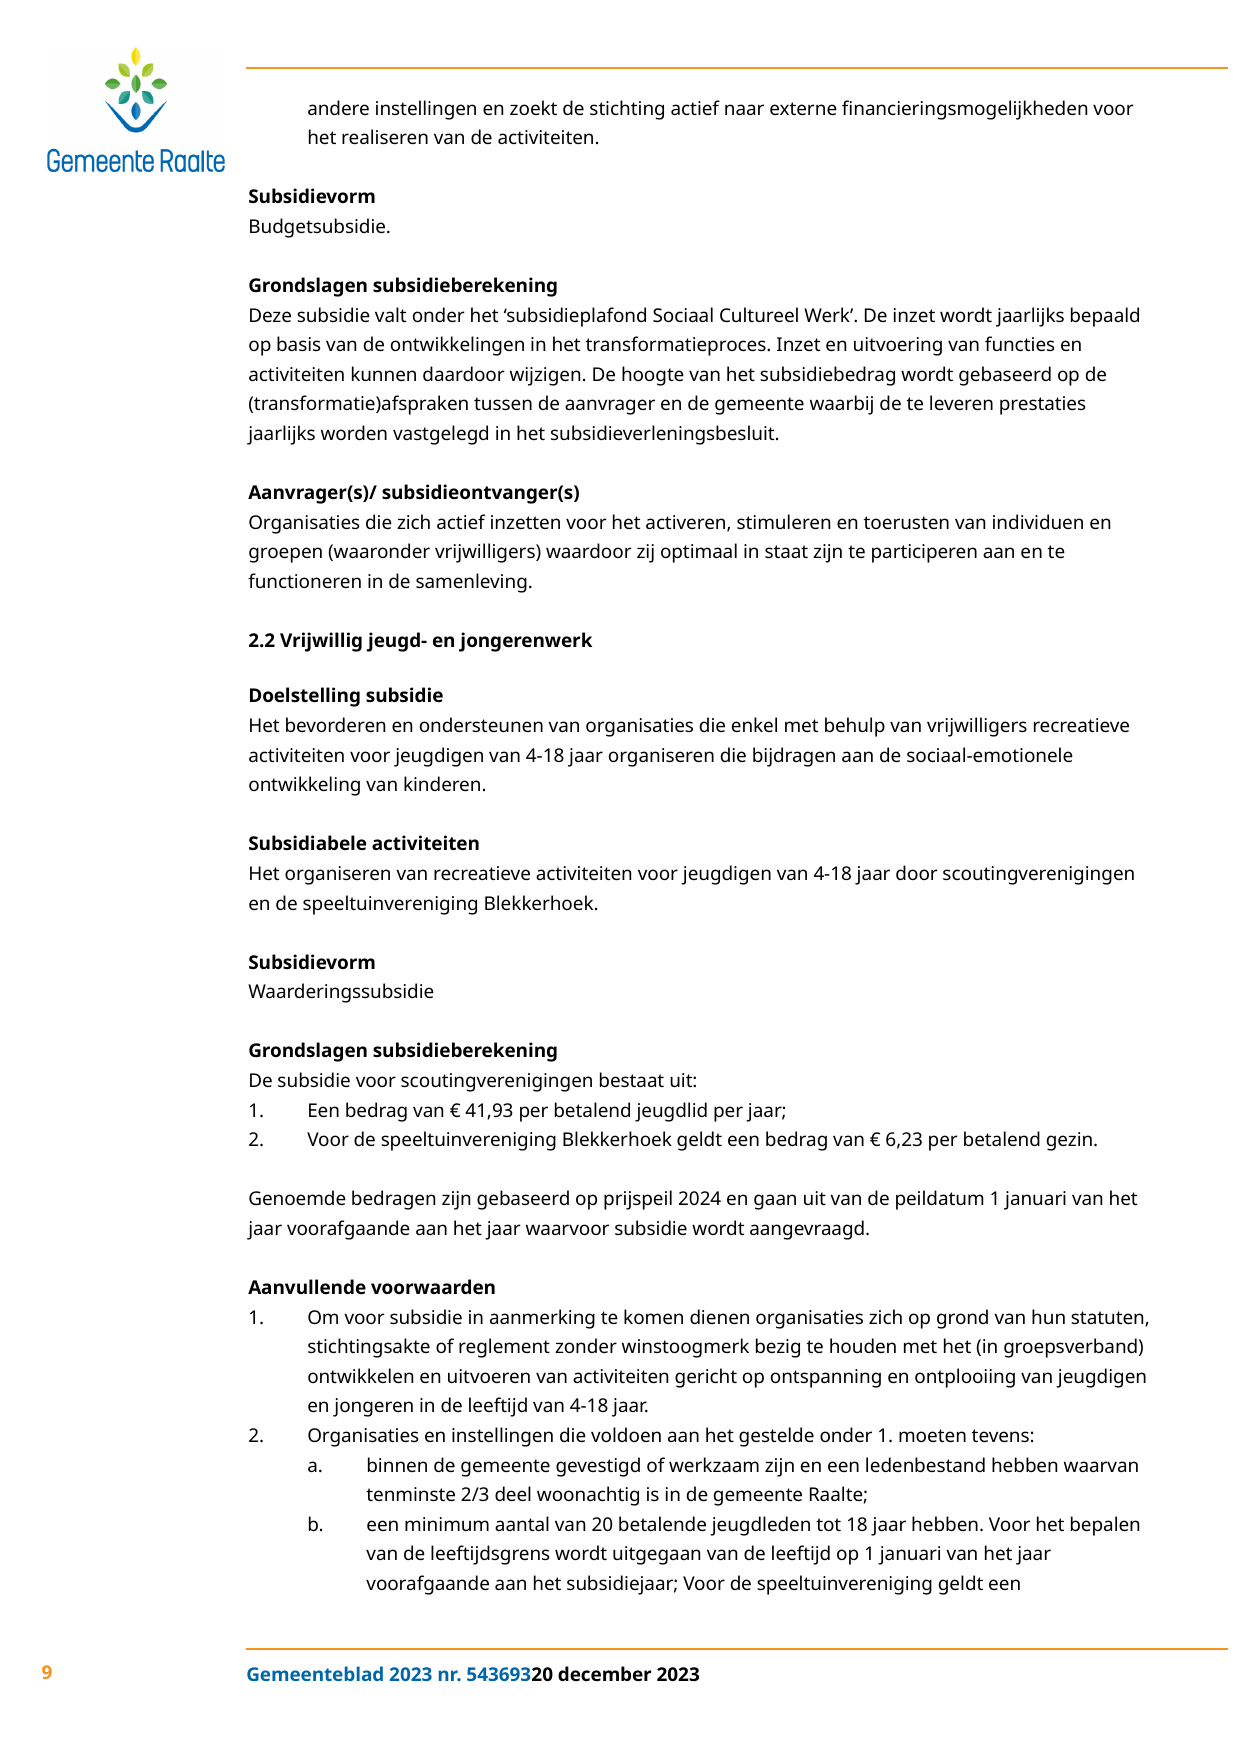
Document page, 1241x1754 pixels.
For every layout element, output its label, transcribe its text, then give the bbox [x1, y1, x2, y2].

list Een bedrag van € 41,93 per betalend jeugdlid per jaar; [248, 1097, 1152, 1122]
text Grondslagen subsidieberekening [248, 272, 1152, 298]
text Aanvrager(s)/ subsidieontvanger(s) [248, 479, 1152, 505]
list Om voor subsidie in aanmerking te komen dienen organisaties zich op grond van hun statuten, stichtingsakte of reglement zonder winstoogmerk bezig te houden met het (in groepsverband) ontwikkelen en uitvoeren van activiteiten gericht op ontspanning en ontplooiing van jeugdigen en jongeren in de leeftijd van 4-18 jaar. [248, 1304, 1152, 1418]
text Grondslagen subsidieberekening [248, 1038, 1152, 1063]
list andere instellingen en zoekt de stichting actief naar externe financieringsmogelijkheden voor het realiseren van de activiteiten. [248, 95, 1152, 150]
list binnen de gemeente gevestigd of werkzaam zijn en een ledenbestand hebben waarvan tenminste 2/3 deel woonachtig is in de gemeente Raalte; [307, 1452, 1152, 1507]
picture [41, 47, 231, 172]
list Voor de speeltuinvereniging Blekkerhoek geldt een bedrag van € 6,23 per betalend gezin. [248, 1126, 1152, 1152]
text Het organiseren van recreatieve activiteiten voor jeugdigen van 4-18 jaar door scoutingverenigingen en de speeltuinvereniging Blekkerhoek. [248, 860, 1152, 915]
text Het bevorderen en ondersteunen van organisaties die enkel met behulp van vrijwilligers recreatieve activiteiten voor jeugdigen van 4-18 jaar organiseren die bijdragen aan de sociaal-emotionele ontwikkeling van kinderen. [248, 712, 1152, 797]
text Subsidiabele activiteiten [248, 831, 1152, 856]
text Subsidievorm [248, 183, 1152, 209]
text De subsidie voor scoutingverenigingen bestaat uit: [248, 1067, 1152, 1093]
text Doelstelling subsidie [248, 683, 1152, 708]
text Subsidievorm [248, 949, 1152, 974]
text Waarderingssubsidie [248, 978, 1152, 1004]
text 2.2 Vrijwillig jeugd- en jongerenwerk [248, 627, 1152, 653]
text Genoemde bedragen zijn gebaseerd op prijspeil 2024 en gaan uit van de peildatum 1 januari van het jaar voorafgaande aan het jaar waarvoor subsidie wordt aangevraagd. [248, 1186, 1152, 1241]
text Aanvullende voorwaarden [248, 1274, 1152, 1300]
text Budgetsubsidie. [248, 213, 1152, 239]
list een minimum aantal van 20 betalende jeugdleden tot 18 jaar hebben. Voor het bepalen van de leeftijdsgrens wordt uitgegaan van de leeftijd op 1 januari van het jaar voorafgaande aan het subsidiejaar; Voor de speeltuinvereniging geldt een [307, 1511, 1152, 1596]
text Deze subsidie valt onder het ‘subsidieplafond Sociaal Cultureel Werk’. De inzet wordt jaarlijks bepaald op basis van de ontwikkelingen in het transformatieproces. Inzet en uitvoering van functies en activiteiten kunnen daardoor wijzigen. De hoogte van het subsidiebedrag wordt gebaseerd op de (transformatie)afspraken tussen de aanvrager en de gemeente waarbij de te leveren prestaties jaarlijks worden vastgelegd in het subsidieverleningsbesluit. [248, 302, 1152, 446]
text Organisaties die zich actief inzetten voor het activeren, stimuleren en toerusten van individuen en groepen (waaronder vrijwilligers) waardoor zij optimaal in staat zijn te participeren aan en te functioneren in de samenleving. [248, 509, 1152, 594]
list Organisaties en instellingen die voldoen aan het gestelde onder 1. moeten tevens: [248, 1422, 1152, 1448]
